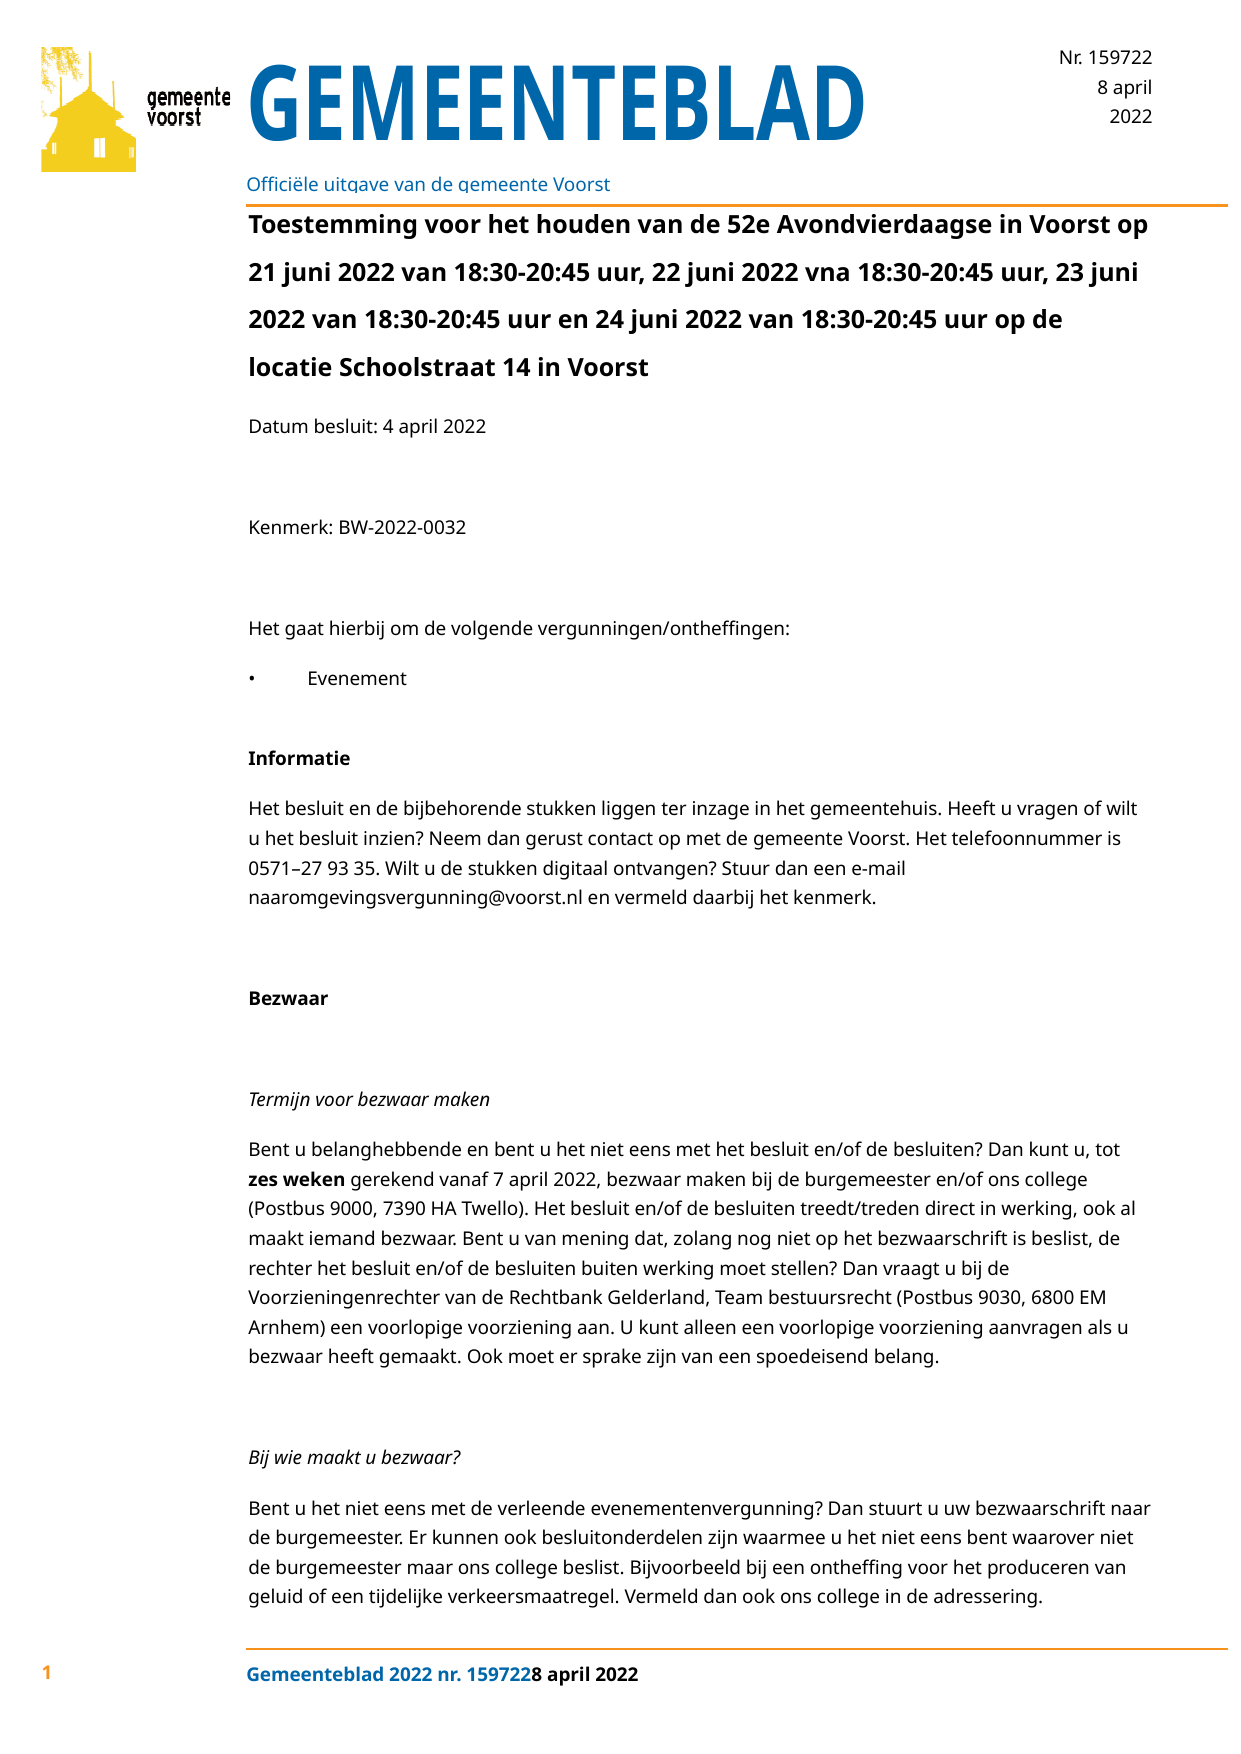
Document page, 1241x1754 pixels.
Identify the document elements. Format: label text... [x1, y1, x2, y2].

text Bij wie maakt u bezwaar? [248, 1444, 1152, 1470]
picture [41, 47, 231, 172]
text Bent u belanghebbende en bent u het niet eens met het besluit en/of de besluiten? Dan kunt u, tot zes weken gerekend vanaf 7 april 2022, bezwaar maken bij de burgemeester en/of ons college (Postbus 9000, 7390 HA Twello). Het besluit en/of de besluiten treedt/treden direct in werking, ook al maakt iemand bezwaar. Bent u van mening dat, zolang nog niet op het bezwaarschrift is beslist, de rechter het besluit en/of de besluiten buiten werking moet stellen? Dan vraagt u bij de Voorzieningenrechter van de Rechtbank Gelderland, Team bestuursrecht (Postbus 9030, 6800 EM Arnhem) een voorlopige voorziening aan. U kunt alleen een voorlopige voorziening aanvragen als u bezwaar heeft gemaakt. Ook moet er sprake zijn van een spoedeisend belang. [248, 1136, 1152, 1369]
text Bezwaar [248, 985, 1152, 1011]
text Het gaat hierbij om de volgende vergunningen/ontheffingen: [248, 615, 1152, 641]
text Toestemming voor het houden van de 52e Avondvierdaagse in Voorst op 21 juni 2022 van 18:30-20:45 uur, 22 juni 2022 vna 18:30-20:45 uur, 23 juni 2022 van 18:30-20:45 uur en 24 juni 2022 van 18:30-20:45 uur op de locatie Schoolstraat 14 in Voorst [248, 207, 1152, 384]
text Bent u het niet eens met de verleende evenementenvergunning? Dan stuurt u uw bezwaarschrift naar de burgemeester. Er kunnen ook besluitonderdelen zijn waarmee u het niet eens bent waarover niet de burgemeester maar ons college beslist. Bijvoorbeeld bij een ontheffing voor het produceren van geluid of een tijdelijke verkeersmaatregel. Vermeld dan ook ons college in de adressering. [248, 1495, 1152, 1609]
text Het besluit en de bijbehorende stukken liggen ter inzage in het gemeentehuis. Heeft u vragen of wilt u het besluit inzien? Neem dan gerust contact op met de gemeente Voorst. Het telefoonnummer is 0571–27 93 35. Wilt u de stukken digitaal ontvangen? Stuur dan een e-mail naaromgevingsvergunning@voorst.nl en vermeld daarbij het kenmerk. [248, 796, 1152, 910]
text Termijn voor bezwaar maken [248, 1086, 1152, 1112]
list Evenement [248, 665, 1152, 691]
text Kenmerk: BW-2022-0032 [248, 514, 1152, 540]
text Datum besluit: 4 april 2022 [248, 413, 1152, 439]
text Informatie [248, 745, 1152, 771]
